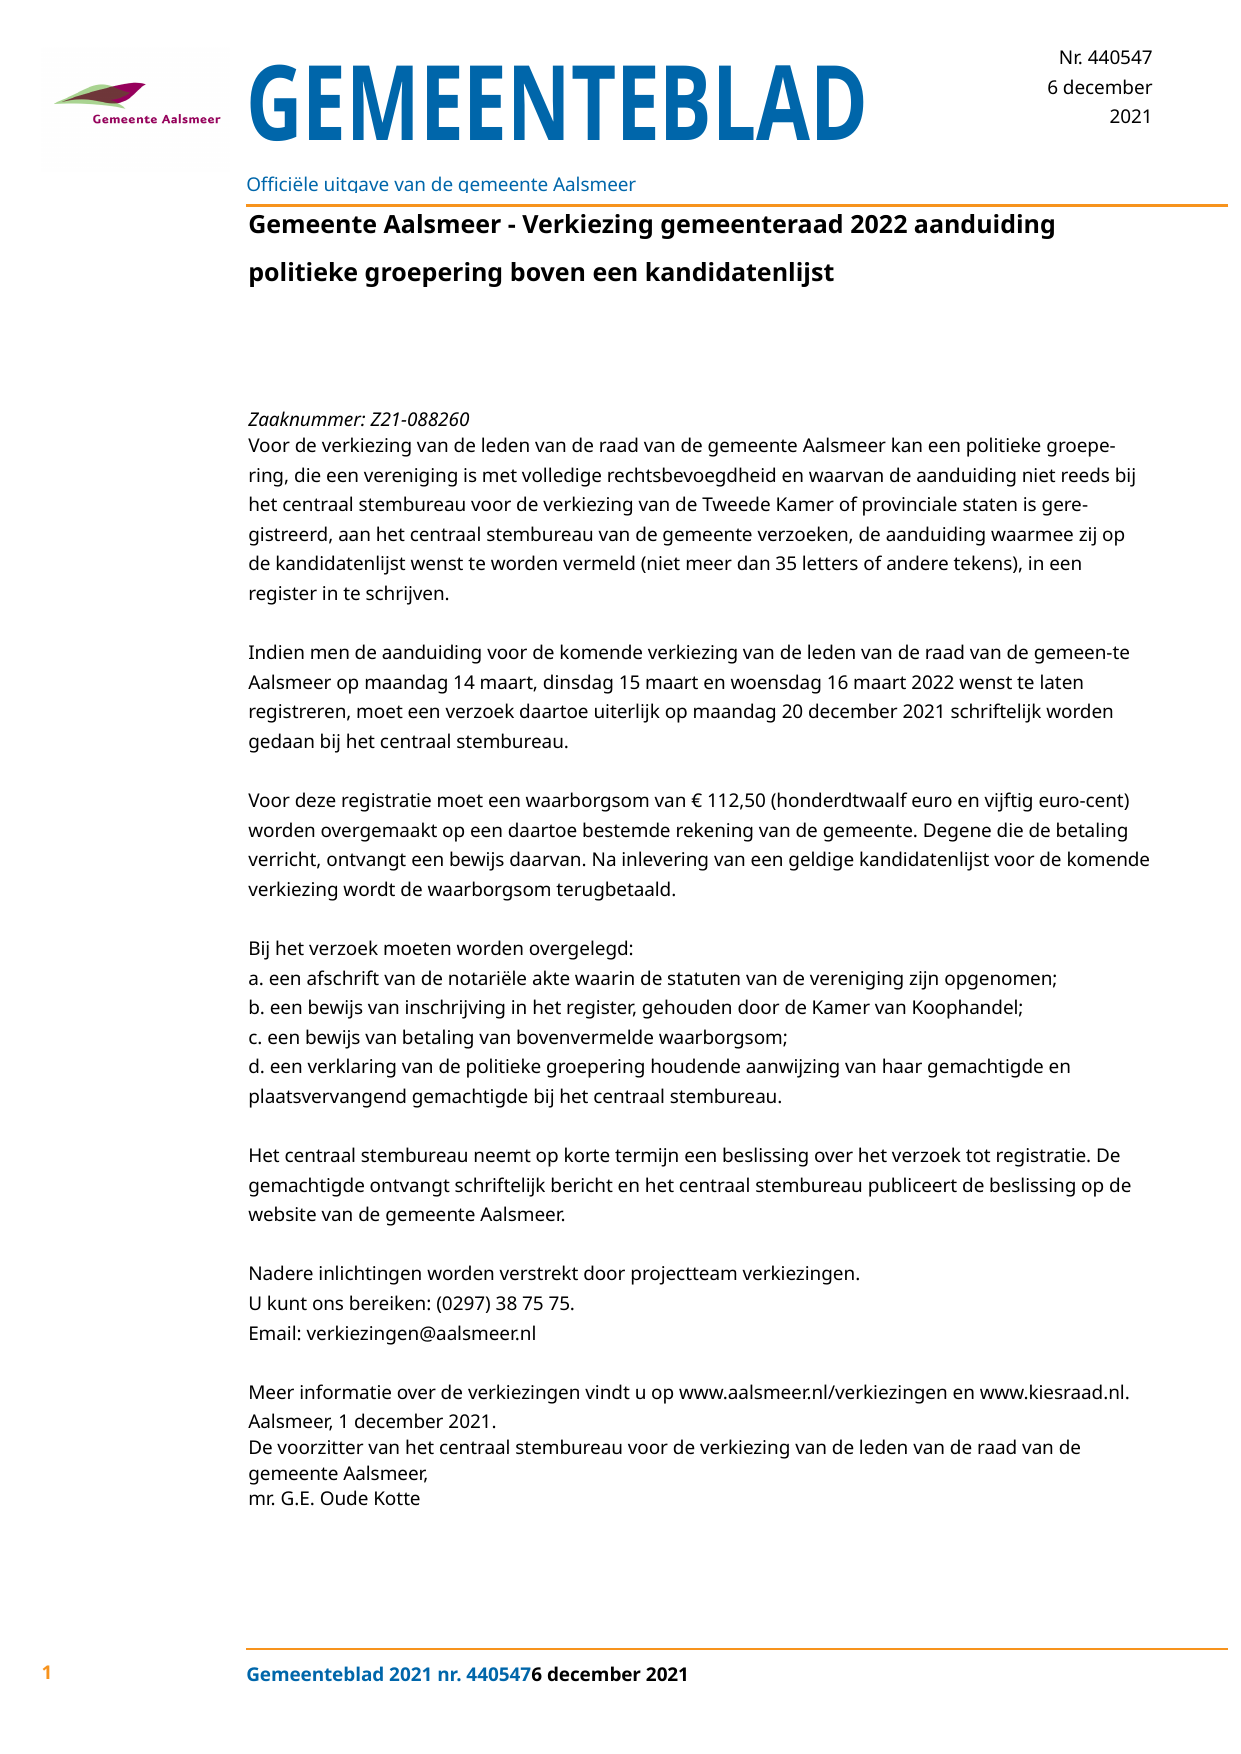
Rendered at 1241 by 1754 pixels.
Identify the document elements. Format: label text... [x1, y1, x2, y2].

text Het centraal stembureau neemt op korte termijn een beslissing over het verzoek tot registratie. De gemachtigde ontvangt schriftelijk bericht en het centraal stembureau publiceert de beslissing op de website van de gemeente Aalsmeer. [248, 1142, 1152, 1227]
text d. een verklaring van de politieke groepering houdende aanwijzing van haar gemachtigde en plaatsvervangend gemachtigde bij het centraal stembureau. [248, 1053, 1152, 1109]
text Aalsmeer, 1 december 2021. [248, 1408, 1152, 1434]
text Indien men de aanduiding voor de komende verkiezing van de leden van de raad van de gemeen-te Aalsmeer op maandag 14 maart, dinsdag 15 maart en woensdag 16 maart 2022 wenst te laten registreren, moet een verzoek daartoe uiterlijk op maandag 20 december 2021 schriftelijk worden gedaan bij het centraal stembureau. [248, 639, 1152, 754]
text Email: verkiezingen@aalsmeer.nl [248, 1320, 1152, 1345]
text Voor deze registratie moet een waarborgsom van € 112,50 (honderdtwaalf euro en vijftig euro-cent) worden overgemaakt op een daartoe bestemde rekening van de gemeente. Degene die de betaling verricht, ontvangt een bewijs daarvan. Na inlevering van een geldige kandidatenlijst voor de komende verkiezing wordt de waarborgsom terugbetaald. [248, 787, 1152, 902]
text Gemeente Aalsmeer - Verkiezing gemeenteraad 2022 aanduiding politieke groepering boven een kandidatenlijst [248, 207, 1152, 288]
text De voorzitter van het centraal stembureau voor de verkiezing van de leden van de raad van de gemeente Aalsmeer, [248, 1434, 1152, 1486]
text mr. G.E. Oude Kotte [248, 1486, 1152, 1511]
text Meer informatie over de verkiezingen vindt u op www.aalsmeer.nl/verkiezingen en www.kiesraad.nl. [248, 1379, 1152, 1404]
text a. een afschrift van de notariële akte waarin de statuten van de vereniging zijn opgenomen; [248, 965, 1152, 990]
text U kunt ons bereiken: (0297) 38 75 75. [248, 1290, 1152, 1316]
text Bij het verzoek moeten worden overgelegd: [248, 935, 1152, 961]
text Zaaknummer: Z21-088260 [248, 406, 1152, 432]
text b. een bewijs van inschrijving in het register, gehouden door de Kamer van Koophandel; [248, 994, 1152, 1020]
text c. een bewijs van betaling van bovenvermelde waarborgsom; [248, 1024, 1152, 1049]
picture [41, 47, 231, 172]
text Nadere inlichtingen worden verstrekt door projectteam verkiezingen. [248, 1261, 1152, 1286]
text Voor de verkiezing van de leden van de raad van de gemeente Aalsmeer kan een politieke groepe-ring, die een vereniging is met volledige rechtsbevoegdheid en waarvan de aanduiding niet reeds bij het centraal stembureau voor de verkiezing van de Tweede Kamer of provinciale staten is gere-gistreerd, aan het centraal stembureau van de gemeente verzoeken, de aanduiding waarmee zij op de kandidatenlijst wenst te worden vermeld (niet meer dan 35 letters of andere tekens), in een register in te schrijven. [248, 432, 1152, 606]
